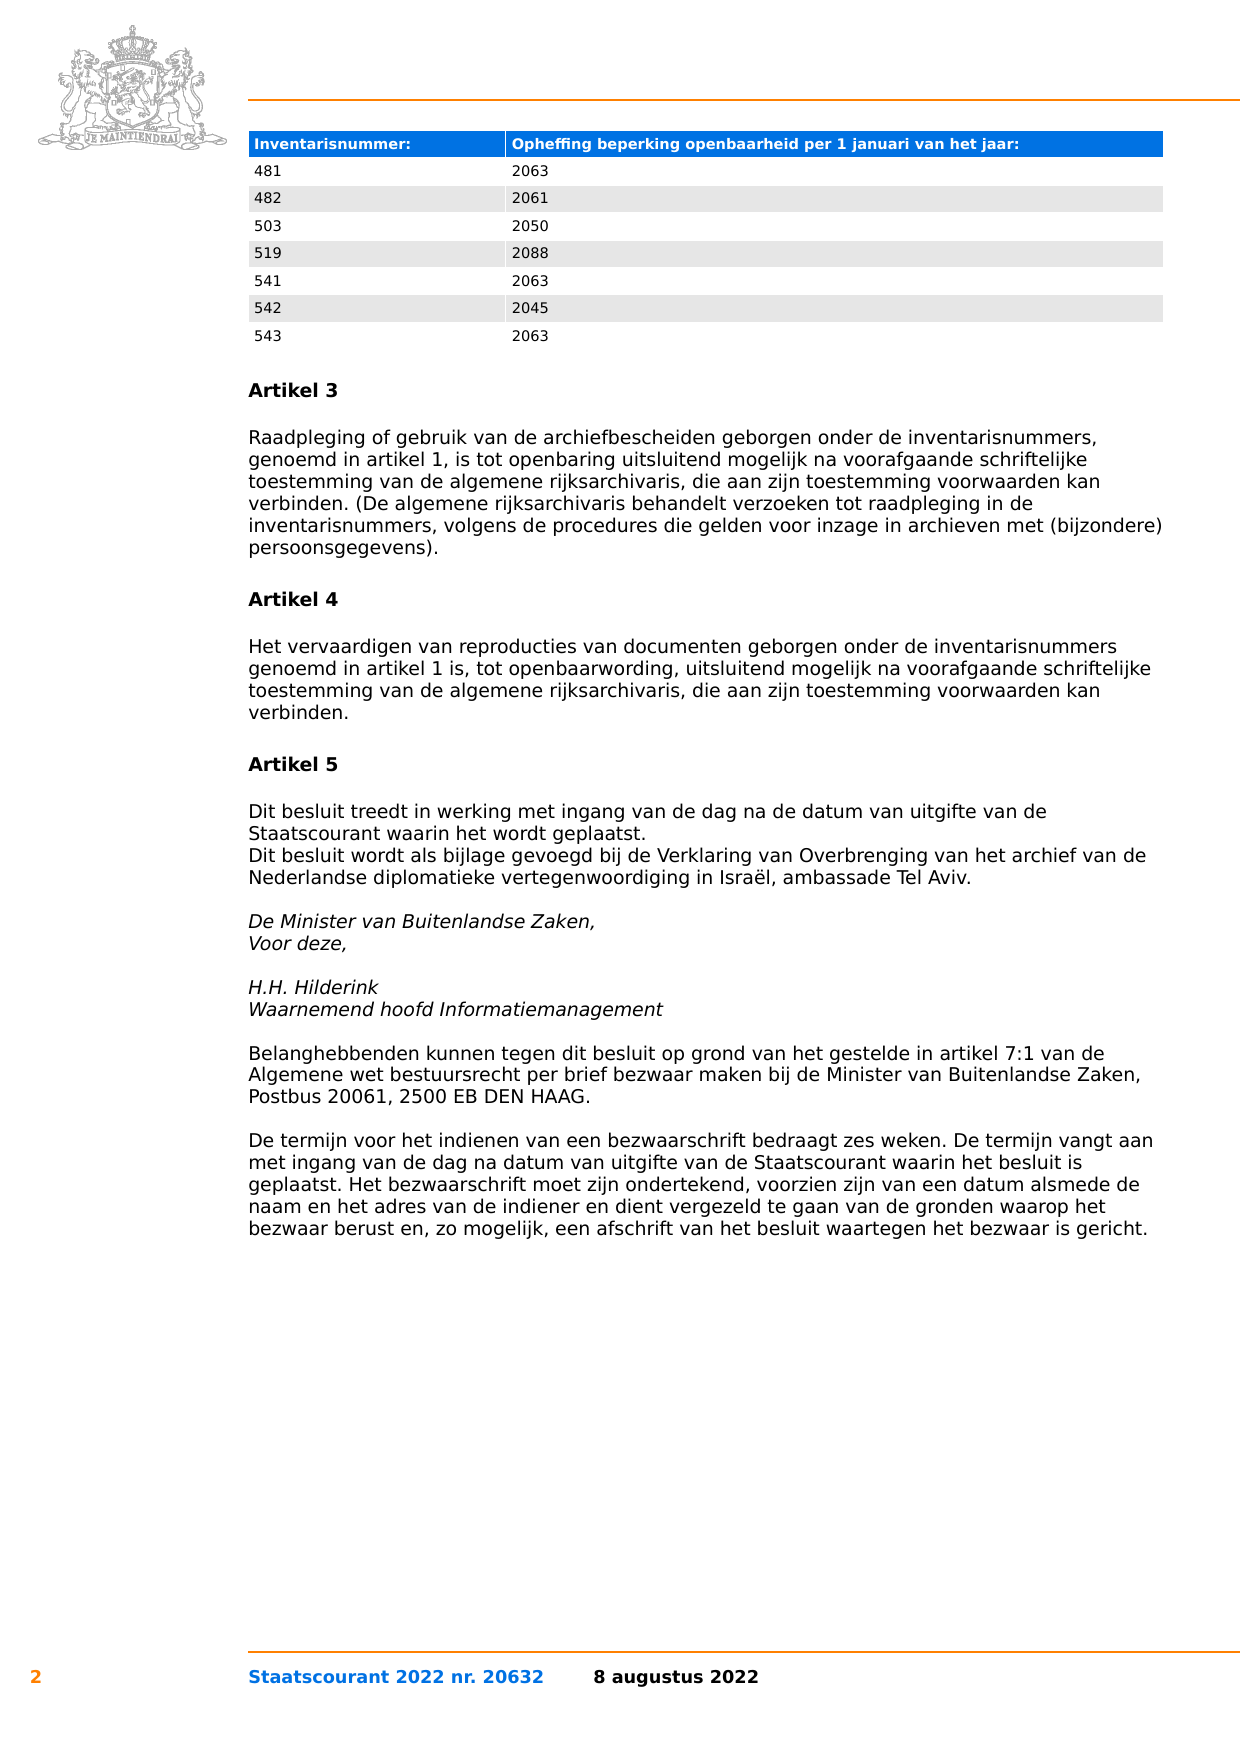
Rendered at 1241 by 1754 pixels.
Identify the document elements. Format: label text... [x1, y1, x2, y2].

table_cell 482 [249, 186, 505, 212]
table_cell 542 [249, 295, 505, 322]
text Dit besluit treedt in werking met ingang van de dag na de datum van uitgifte van de Staatscourant waarin het wordt geplaatst. [248, 801, 1163, 845]
table_cell 2050 [506, 213, 1163, 239]
picture [38, 25, 227, 150]
text De Minister van Buitenlandse Zaken, Voor deze, H.H. Hilderink Waarnemend hoofd Informatiemanagement [248, 911, 1163, 1021]
table_cell 519 [249, 241, 505, 267]
subtitle Artikel 3 [248, 380, 1163, 402]
table_cell 503 [249, 213, 505, 239]
table_cell 2063 [506, 158, 1163, 185]
table_header Opheffing beperking openbaarheid per 1 januari van het jaar: [506, 131, 1163, 157]
subtitle Artikel 4 [248, 589, 1163, 611]
table_cell 2088 [506, 241, 1163, 267]
table_cell 2063 [506, 323, 1163, 349]
text Dit besluit wordt als bijlage gevoegd bij de Verklaring van Overbrenging van het archief van de Nederlandse diplomatieke vertegenwoordiging in Israël, ambassade Tel Aviv. [248, 845, 1163, 889]
subtitle Artikel 5 [248, 754, 1163, 776]
table_header Inventarisnummer: [249, 131, 505, 157]
text Raadpleging of gebruik van de archiefbescheiden geborgen onder de inventarisnummers, genoemd in artikel 1, is tot openbaring uitsluitend mogelijk na voorafgaande schriftelijke toestemming van de algemene rijksarchivaris, die aan zijn toestemming voorwaarden kan verbinden. (De algemene rijksarchivaris behandelt verzoeken tot raadpleging in de inventarisnummers, volgens de procedures die gelden voor inzage in archieven met (bijzondere) persoonsgegevens). [248, 427, 1163, 559]
table_cell 2063 [506, 268, 1163, 294]
text Belanghebbenden kunnen tegen dit besluit op grond van het gestelde in artikel 7:1 van de Algemene wet bestuursrecht per brief bezwaar maken bij de Minister van Buitenlandse Zaken, Postbus 20061, 2500 EB DEN HAAG. [248, 1042, 1163, 1108]
table_cell 2061 [506, 186, 1163, 212]
table_cell 543 [249, 323, 505, 349]
table_cell 541 [249, 268, 505, 294]
text De termijn voor het indienen van een bezwaarschrift bedraagt zes weken. De termijn vangt aan met ingang van de dag na datum van uitgifte van de Staatscourant waarin het besluit is geplaatst. Het bezwaarschrift moet zijn ondertekend, voorzien zijn van een datum alsmede de naam en het adres van de indiener en dient vergezeld te gaan van de gronden waarop het bezwaar berust en, zo mogelijk, een afschrift van het besluit waartegen het bezwaar is gericht. [248, 1130, 1163, 1240]
table_cell 2045 [506, 295, 1163, 322]
text Het vervaardigen van reproducties van documenten geborgen onder de inventarisnummers genoemd in artikel 1 is, tot openbaarwording, uitsluitend mogelijk na voorafgaande schriftelijke toestemming van de algemene rijksarchivaris, die aan zijn toestemming voorwaarden kan verbinden. [248, 636, 1163, 724]
table_cell 481 [249, 158, 505, 185]
